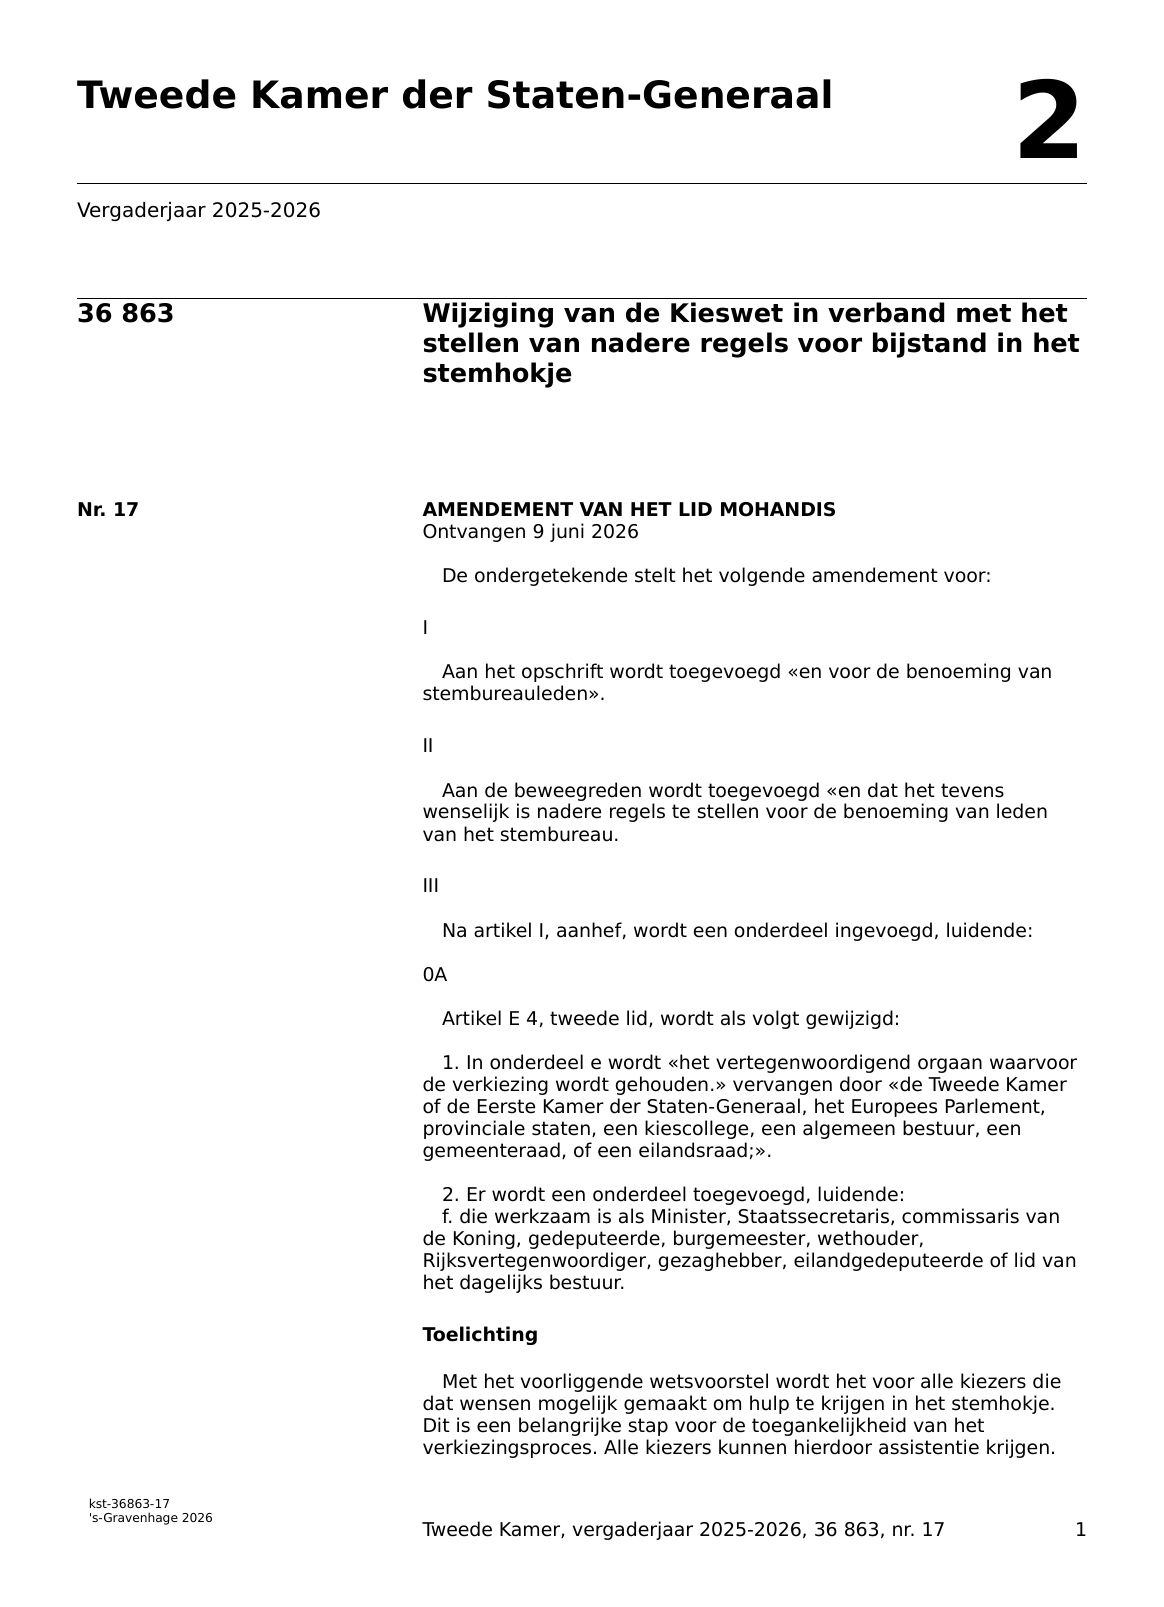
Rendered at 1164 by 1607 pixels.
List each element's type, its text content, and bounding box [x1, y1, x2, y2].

text De ondergetekende stelt het volgende amendement voor: [422, 565, 1087, 587]
text Artikel E 4, tweede lid, wordt als volgt gewijzigd: [422, 1008, 1087, 1030]
subtitle I [422, 617, 1087, 639]
text 2. Er wordt een onderdeel toegevoegd, luidende: [422, 1184, 1087, 1206]
text 1. In onderdeel e wordt «het vertegenwoordigend orgaan waarvoor de verkiezing wordt gehouden.» vervangen door «de Tweede Kamer of de Eerste Kamer der Staten-Generaal, het Europees Parlement, provinciale staten, een kiescollege, een algemeen bestuur, een gemeenteraad, of een eilandsraad;». [422, 1052, 1087, 1162]
text kst-36863-17 [88, 1497, 323, 1511]
text Met het voorliggende wetsvoorstel wordt het voor alle kiezers die dat wensen mogelijk gemaakt om hulp te krijgen in het stemhokje. Dit is een belangrijke stap voor de toegankelijkheid van het verkiezingsproces. Alle kiezers kunnen hierdoor assistentie krijgen. [422, 1371, 1087, 1459]
text Na artikel I, aanhef, wordt een onderdeel ingevoegd, luidende: [422, 919, 1087, 942]
text Ontvangen 9 juni 2026 [422, 521, 1087, 543]
subtitle Nr. 17 AMENDEMENT VAN HET LID MOHANDIS [77, 499, 1087, 521]
table_cell Vergaderjaar 2025-2026 [77, 184, 1087, 298]
text f. die werkzaam is als Minister, Staatssecretaris, commissaris van de Koning, gedeputeerde, burgemeester, wethouder, Rijksvertegenwoordiger, gezaghebber, eilandgedeputeerde of lid van het dagelijks bestuur. [422, 1206, 1087, 1294]
text 0A [422, 964, 1087, 986]
text Aan het opschrift wordt toegevoegd «en voor de benoeming van stembureauleden». [422, 661, 1087, 705]
subtitle Toelichting [422, 1324, 1087, 1346]
text 's-Gravenhage 2026 [88, 1511, 323, 1525]
subtitle 36 863 Wijziging van de Kieswet in verband met het stellen van nadere regels voor bijstand in het stemhokje [77, 299, 1087, 388]
table_header Tweede Kamer der Staten-Generaal [77, 59, 886, 183]
text Aan de beweegreden wordt toegevoegd «en dat het tevens wenselijk is nadere regels te stellen voor de benoeming van leden van het stembureau. [422, 779, 1087, 845]
table_header 2 [886, 59, 1087, 183]
subtitle III [422, 875, 1087, 897]
subtitle II [422, 735, 1087, 757]
